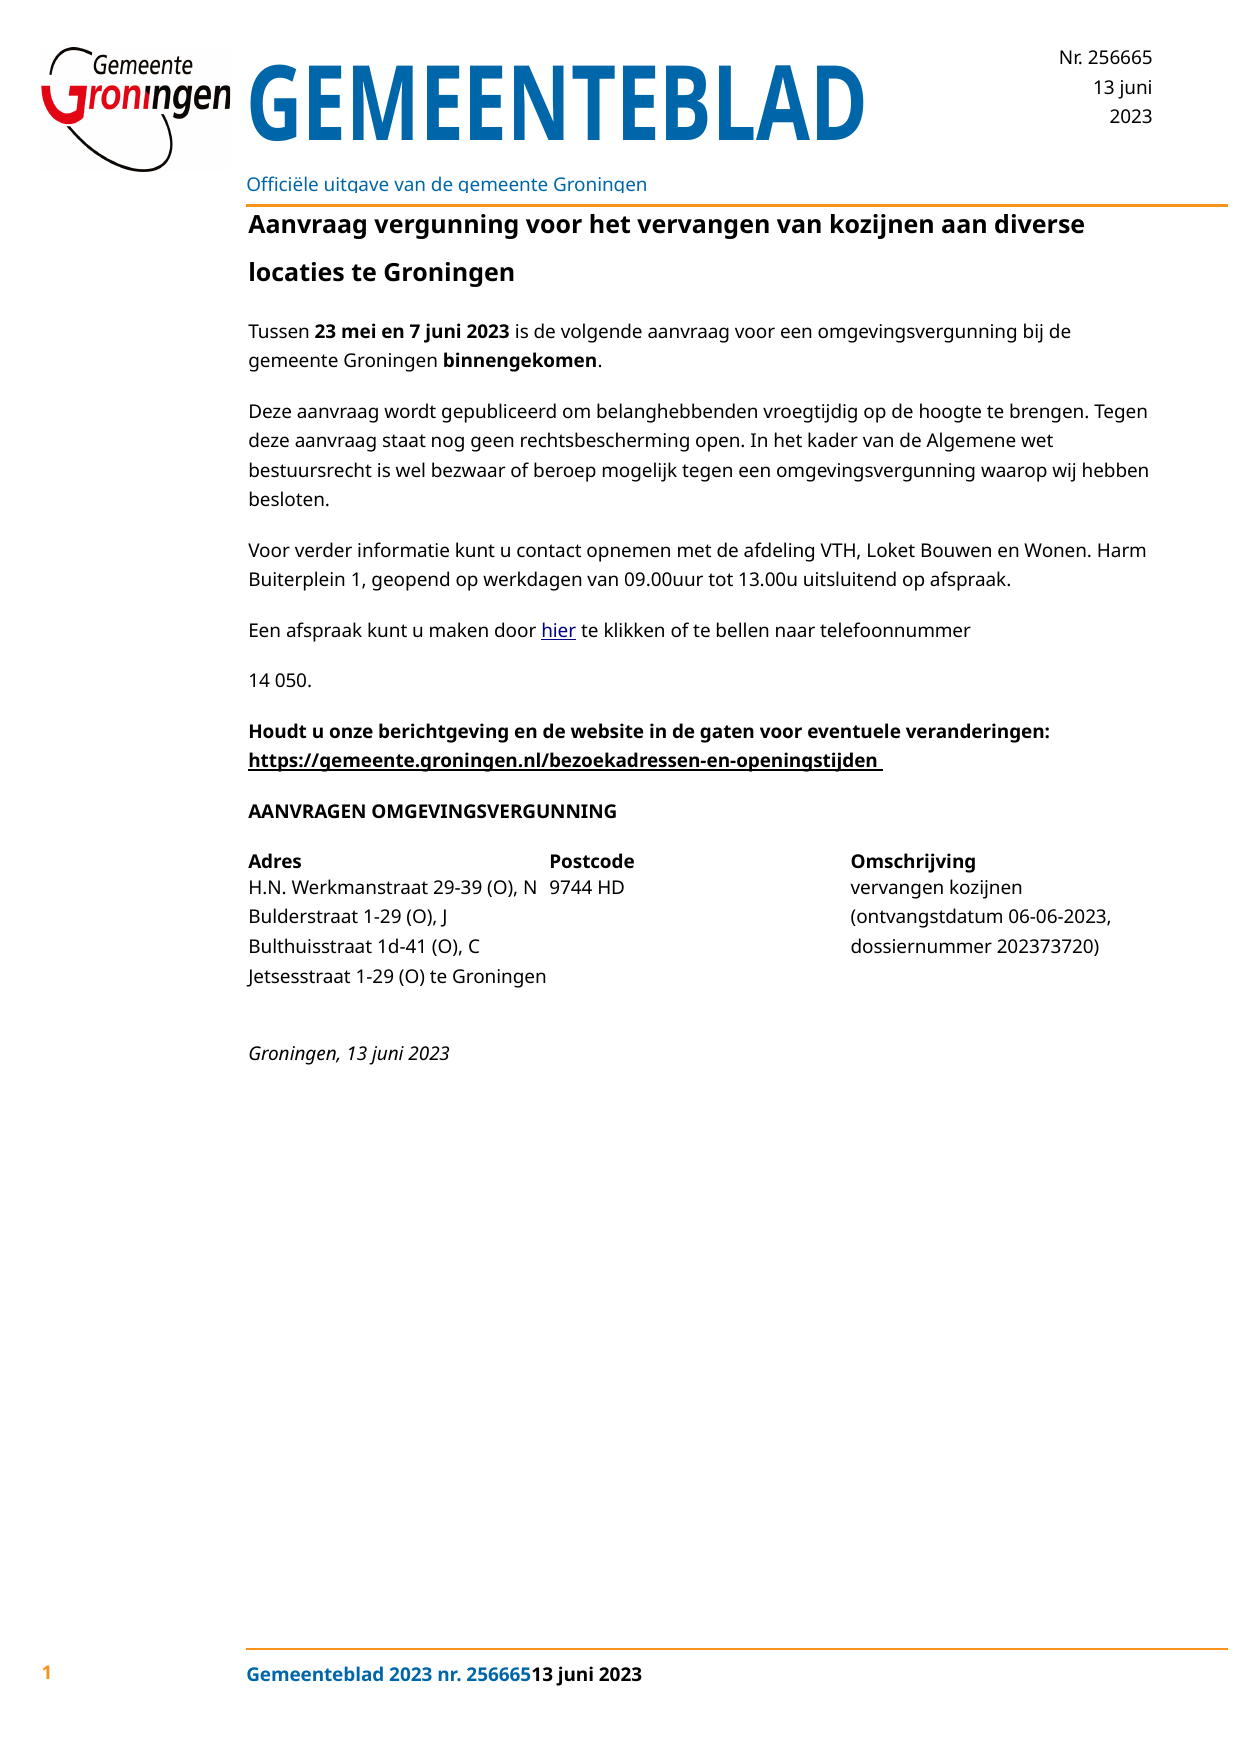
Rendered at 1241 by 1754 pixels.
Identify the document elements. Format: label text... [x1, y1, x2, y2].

text Tussen 23 mei en 7 juni 2023 is de volgende aanvraag voor een omgevingsvergunning bij de gemeente Groningen binnengekomen. [248, 318, 1152, 373]
text Een afspraak kunt u maken door hier te klikken of te bellen naar telefoonnummer [248, 617, 1152, 643]
table_header Adres [248, 849, 549, 874]
text Houdt u onze berichtgeving en de website in de gaten voor eventuele veranderingen: https://gemeente.groningen.nl/bezoekadressen-en-openingstijden [248, 718, 1152, 773]
table_cell H.N. Werkmanstraat 29-39 (O), N Bulderstraat 1-29 (O), J Bulthuisstraat 1d-41 (O), C Jetsesstraat 1-29 (O) te Groningen [248, 874, 549, 989]
picture [41, 47, 231, 172]
text Voor verder informatie kunt u contact opnemen met de afdeling VTH, Loket Bouwen en Wonen. Harm Buiterplein 1, geopend op werkdagen van 09.00uur tot 13.00u uitsluitend op afspraak. [248, 537, 1152, 592]
table_cell 9744 HD [549, 874, 850, 989]
table_header Omschrijving [850, 849, 1152, 874]
text Deze aanvraag wordt gepubliceerd om belanghebbenden vroegtijdig op de hoogte te brengen. Tegen deze aanvraag staat nog geen rechtsbescherming open. In het kader van de Algemene wet bestuursrecht is wel bezwaar of beroep mogelijk tegen een omgevingsvergunning waarop wij hebben besloten. [248, 398, 1152, 512]
text Aanvraag vergunning voor het vervangen van kozijnen aan diverse locaties te Groningen [248, 207, 1152, 288]
table_header Postcode [549, 849, 850, 874]
text AANVRAGEN OMGEVINGSVERGUNNING [248, 798, 1152, 824]
text 14 050. [248, 667, 1152, 693]
table_cell vervangen kozijnen (ontvangstdatum 06-06-2023, dossiernummer 202373720) [850, 874, 1152, 989]
text Groningen, 13 juni 2023 [248, 1040, 1152, 1065]
